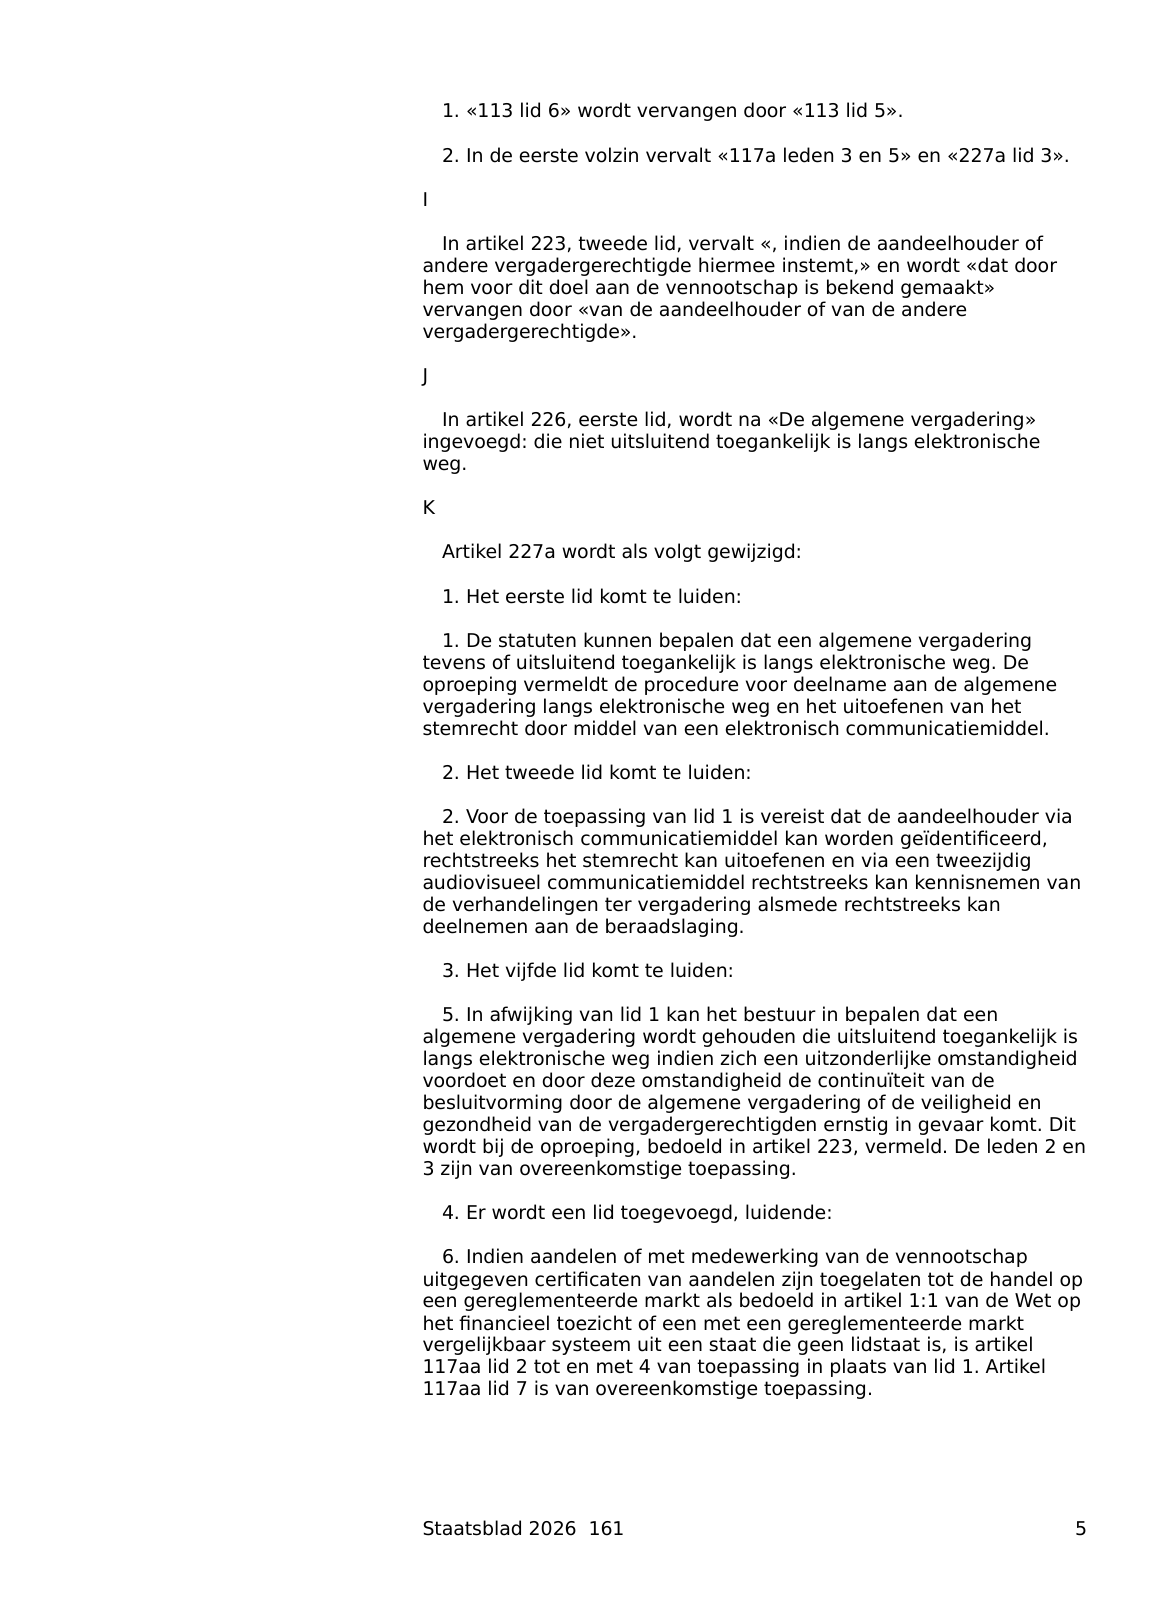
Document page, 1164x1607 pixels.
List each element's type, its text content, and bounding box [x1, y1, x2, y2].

text 4. Er wordt een lid toegevoegd, luidende: [422, 1202, 1087, 1224]
text 2. In de eerste volzin vervalt «117a leden 3 en 5» en «227a lid 3». [422, 144, 1087, 167]
text In artikel 223, tweede lid, vervalt «, indien de aandeelhouder of andere vergadergerechtigde hiermee instemt,» en wordt «dat door hem voor dit doel aan de vennootschap is bekend gemaakt» vervangen door «van de aandeelhouder of van de andere vergadergerechtigde». [422, 233, 1087, 343]
text 5. In afwijking van lid 1 kan het bestuur in bepalen dat een algemene vergadering wordt gehouden die uitsluitend toegankelijk is langs elektronische weg indien zich een uitzonderlijke omstandigheid voordoet en door deze omstandigheid de continuïteit van de besluitvorming door de algemene vergadering of de veiligheid en gezondheid van de vergadergerechtigden ernstig in gevaar komt. Dit wordt bij de oproeping, bedoeld in artikel 223, vermeld. De leden 2 en 3 zijn van overeenkomstige toepassing. [422, 1004, 1087, 1180]
text K [422, 497, 1087, 519]
text In artikel 226, eerste lid, wordt na «De algemene vergadering» ingevoegd: die niet uitsluitend toegankelijk is langs elektronische weg. [422, 409, 1087, 475]
text J [422, 365, 1087, 387]
text 3. Het vijfde lid komt te luiden: [422, 960, 1087, 982]
text 2. Het tweede lid komt te luiden: [422, 762, 1087, 784]
text 1. «113 lid 6» wordt vervangen door «113 lid 5». [422, 100, 1087, 122]
text I [422, 189, 1087, 211]
text 1. De statuten kunnen bepalen dat een algemene vergadering tevens of uitsluitend toegankelijk is langs elektronische weg. De oproeping vermeldt de procedure voor deelname aan de algemene vergadering langs elektronische weg en het uitoefenen van het stemrecht door middel van een elektronisch communicatiemiddel. [422, 630, 1087, 740]
text 2. Voor de toepassing van lid 1 is vereist dat de aandeelhouder via het elektronisch communicatiemiddel kan worden geïdentificeerd, rechtstreeks het stemrecht kan uitoefenen en via een tweezijdig audiovisueel communicatiemiddel rechtstreeks kan kennisnemen van de verhandelingen ter vergadering alsmede rechtstreeks kan deelnemen aan de beraadslaging. [422, 806, 1087, 938]
text 1. Het eerste lid komt te luiden: [422, 586, 1087, 608]
text 6. Indien aandelen of met medewerking van de vennootschap uitgegeven certificaten van aandelen zijn toegelaten tot de handel op een gereglementeerde markt als bedoeld in artikel 1:1 van de Wet op het financieel toezicht of een met een gereglementeerde markt vergelijkbaar systeem uit een staat die geen lidstaat is, is artikel 117aa lid 2 tot en met 4 van toepassing in plaats van lid 1. Artikel 117aa lid 7 is van overeenkomstige toepassing. [422, 1246, 1087, 1400]
text Artikel 227a wordt als volgt gewijzigd: [422, 541, 1087, 563]
